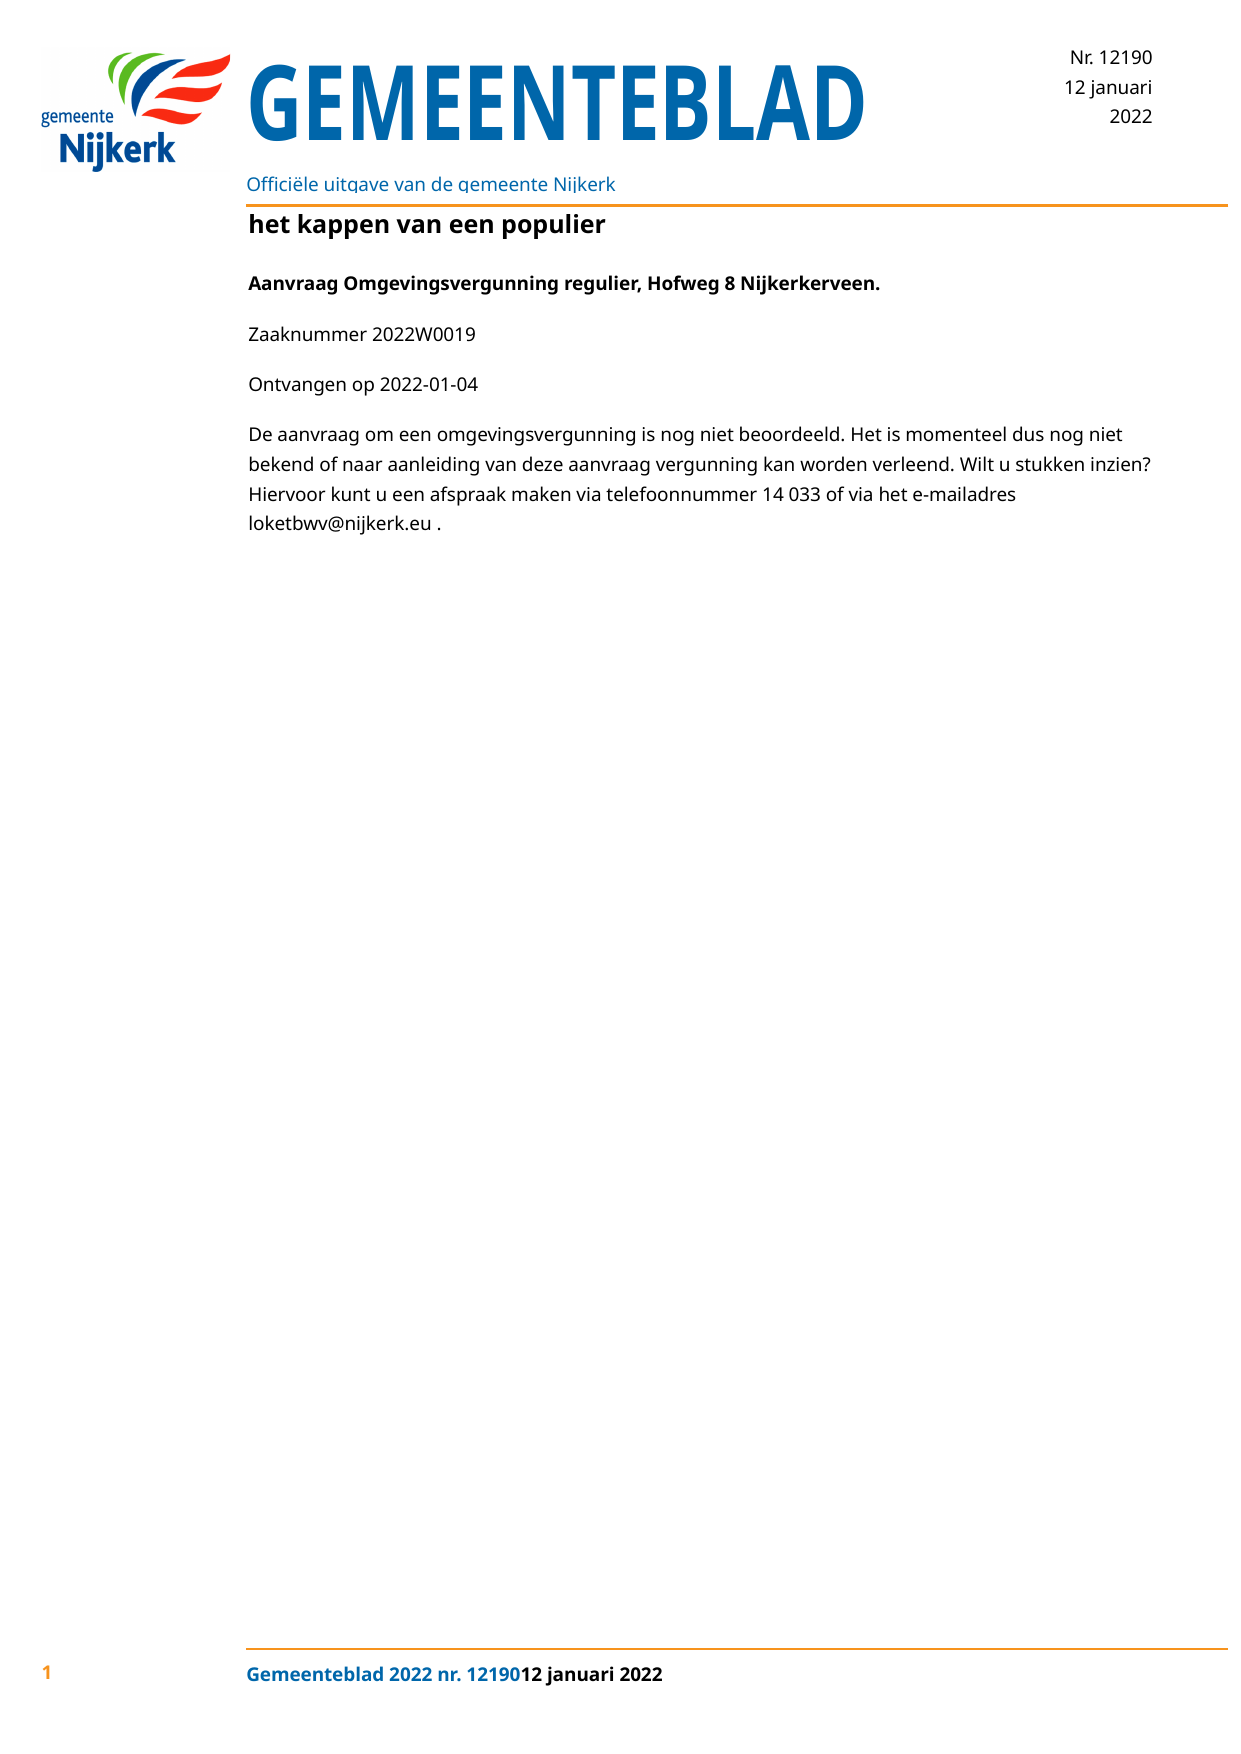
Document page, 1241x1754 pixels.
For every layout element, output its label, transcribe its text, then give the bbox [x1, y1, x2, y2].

text De aanvraag om een omgevingsvergunning is nog niet beoordeeld. Het is momenteel dus nog niet bekend of naar aanleiding van deze aanvraag vergunning kan worden verleend. Wilt u stukken inzien? Hiervoor kunt u een afspraak maken via telefoonnummer 14 033 of via het e-mailadres loketbwv@nijkerk.eu . [248, 422, 1152, 536]
picture [41, 47, 231, 172]
text Zaaknummer 2022W0019 [248, 321, 1152, 346]
text Ontvangen op 2022-01-04 [248, 371, 1152, 397]
text het kappen van een populier [248, 207, 1152, 241]
text Aanvraag Omgevingsvergunning regulier, Hofweg 8 Nijkerkerveen. [248, 270, 1152, 296]
